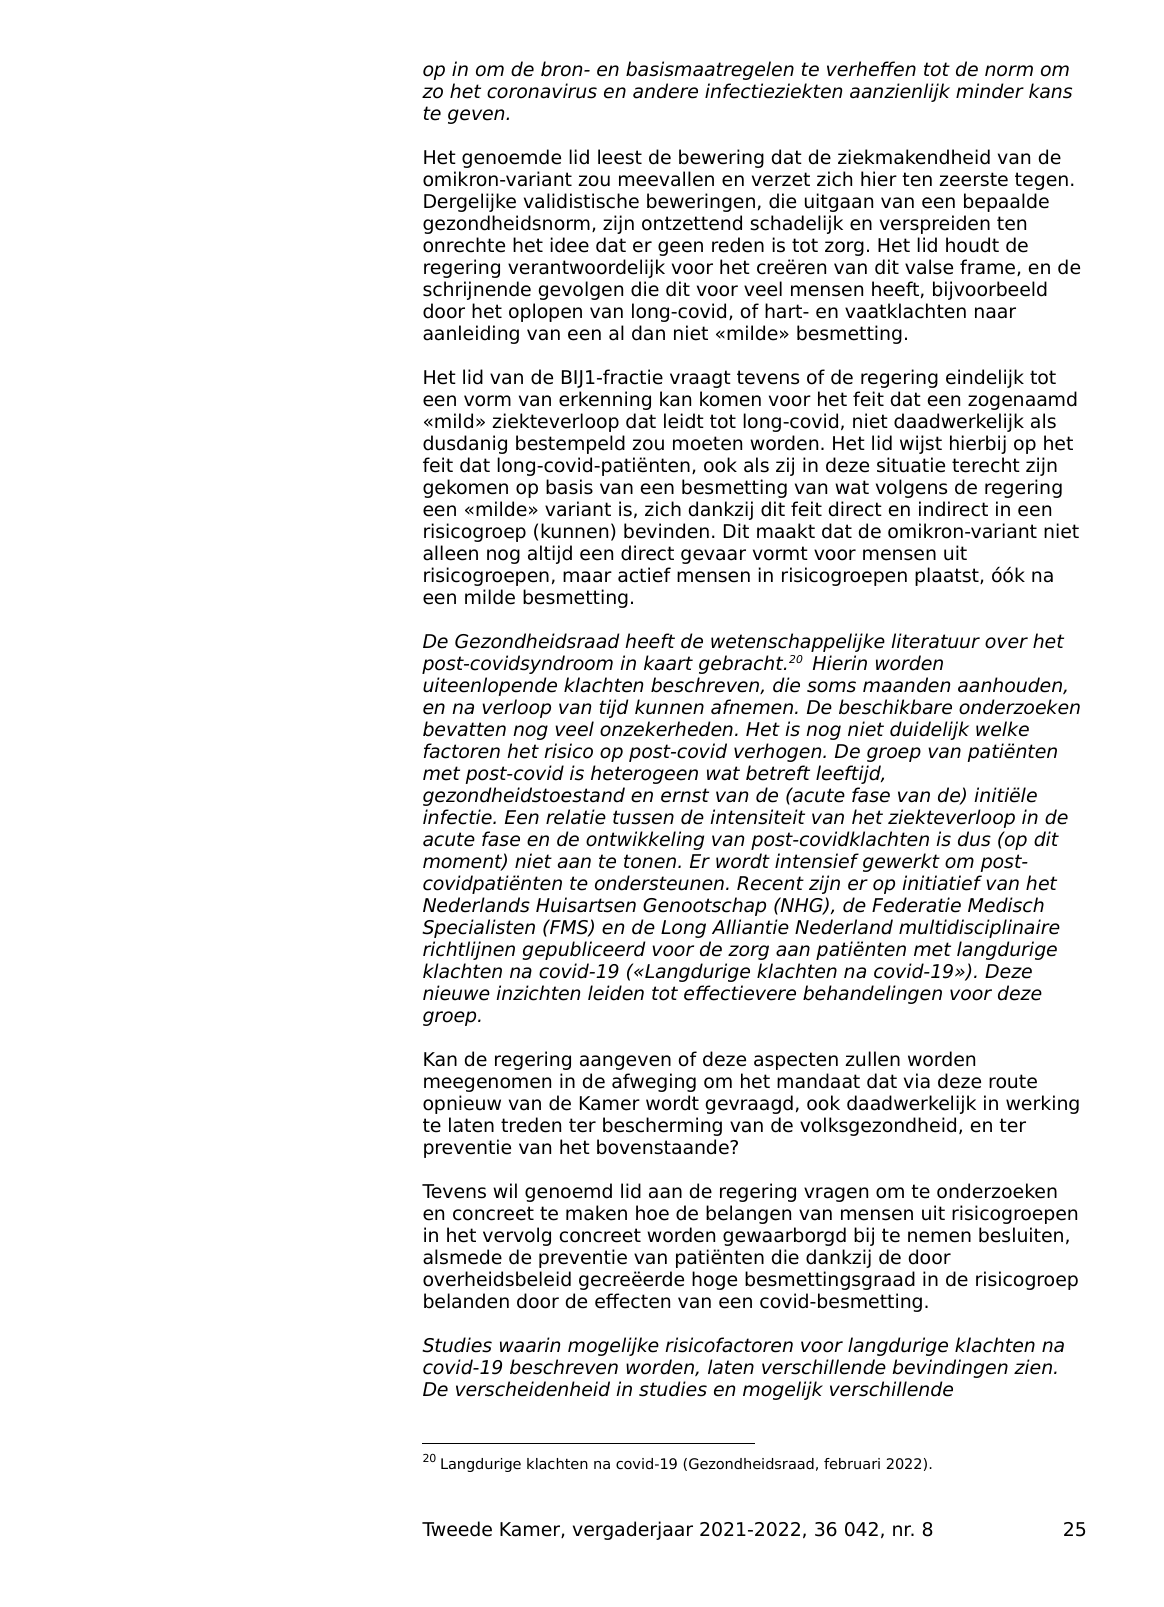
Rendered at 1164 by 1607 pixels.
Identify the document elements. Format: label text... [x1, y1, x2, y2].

text Langdurige klachten na covid-19 (Gezondheidsraad, februari 2022). [422, 1452, 1087, 1474]
text Het lid van de BIJ1-fractie vraagt tevens of de regering eindelijk tot een vorm van erkenning kan komen voor het feit dat een zogenaamd «mild» ziekteverloop dat leidt tot long-covid, niet daadwerkelijk als dusdanig bestempeld zou moeten worden. Het lid wijst hierbij op het feit dat long-covid-patiënten, ook als zij in deze situatie terecht zijn gekomen op basis van een besmetting van wat volgens de regering een «milde» variant is, zich dankzij dit feit direct en indirect in een risicogroep (kunnen) bevinden. Dit maakt dat de omikron-variant niet alleen nog altijd een direct gevaar vormt voor mensen uit risicogroepen, maar actief mensen in risicogroepen plaatst, óók na een milde besmetting. [422, 367, 1087, 609]
text Tevens wil genoemd lid aan de regering vragen om te onderzoeken en concreet te maken hoe de belangen van mensen uit risicogroepen in het vervolg concreet worden gewaarborgd bij te nemen besluiten, alsmede de preventie van patiënten die dankzij de door overheidsbeleid gecreëerde hoge besmettingsgraad in de risicogroep belanden door de effecten van een covid-besmetting. [422, 1181, 1087, 1313]
text op in om de bron- en basismaatregelen te verheffen tot de norm om zo het coronavirus en andere infectieziekten aanzienlijk minder kans te geven. [422, 59, 1087, 125]
text De Gezondheidsraad heeft de wetenschappelijke literatuur over het post-covidsyndroom in kaart gebracht. Hierin worden uiteenlopende klachten beschreven, die soms maanden aanhouden, en na verloop van tijd kunnen afnemen. De beschikbare onderzoeken bevatten nog veel onzekerheden. Het is nog niet duidelijk welke factoren het risico op post-covid verhogen. De groep van patiënten met post-covid is heterogeen wat betreft leeftijd, gezondheidstoestand en ernst van de (acute fase van de) initiële infectie. Een relatie tussen de intensiteit van het ziekteverloop in de acute fase en de ontwikkeling van post-covidklachten is dus (op dit moment) niet aan te tonen. Er wordt intensief gewerkt om post-covidpatiënten te ondersteunen. Recent zijn er op initiatief van het Nederlands Huisartsen Genootschap (NHG), de Federatie Medisch Specialisten (FMS) en de Long Alliantie Nederland multidisciplinaire richtlijnen gepubliceerd voor de zorg aan patiënten met langdurige klachten na covid-19 («Langdurige klachten na covid-19»). Deze nieuwe inzichten leiden tot effectievere behandelingen voor deze groep. [422, 631, 1087, 1027]
text Studies waarin mogelijke risicofactoren voor langdurige klachten na covid-19 beschreven worden, laten verschillende bevindingen zien. De verscheidenheid in studies en mogelijk verschillende [422, 1335, 1087, 1401]
text Het genoemde lid leest de bewering dat de ziekmakendheid van de omikron-variant zou meevallen en verzet zich hier ten zeerste tegen. Dergelijke validistische beweringen, die uitgaan van een bepaalde gezondheidsnorm, zijn ontzettend schadelijk en verspreiden ten onrechte het idee dat er geen reden is tot zorg. Het lid houdt de regering verantwoordelijk voor het creëren van dit valse frame, en de schrijnende gevolgen die dit voor veel mensen heeft, bijvoorbeeld door het oplopen van long-covid, of hart- en vaatklachten naar aanleiding van een al dan niet «milde» besmetting. [422, 147, 1087, 345]
text Kan de regering aangeven of deze aspecten zullen worden meegenomen in de afweging om het mandaat dat via deze route opnieuw van de Kamer wordt gevraagd, ook daadwerkelijk in werking te laten treden ter bescherming van de volksgezondheid, en ter preventie van het bovenstaande? [422, 1049, 1087, 1159]
